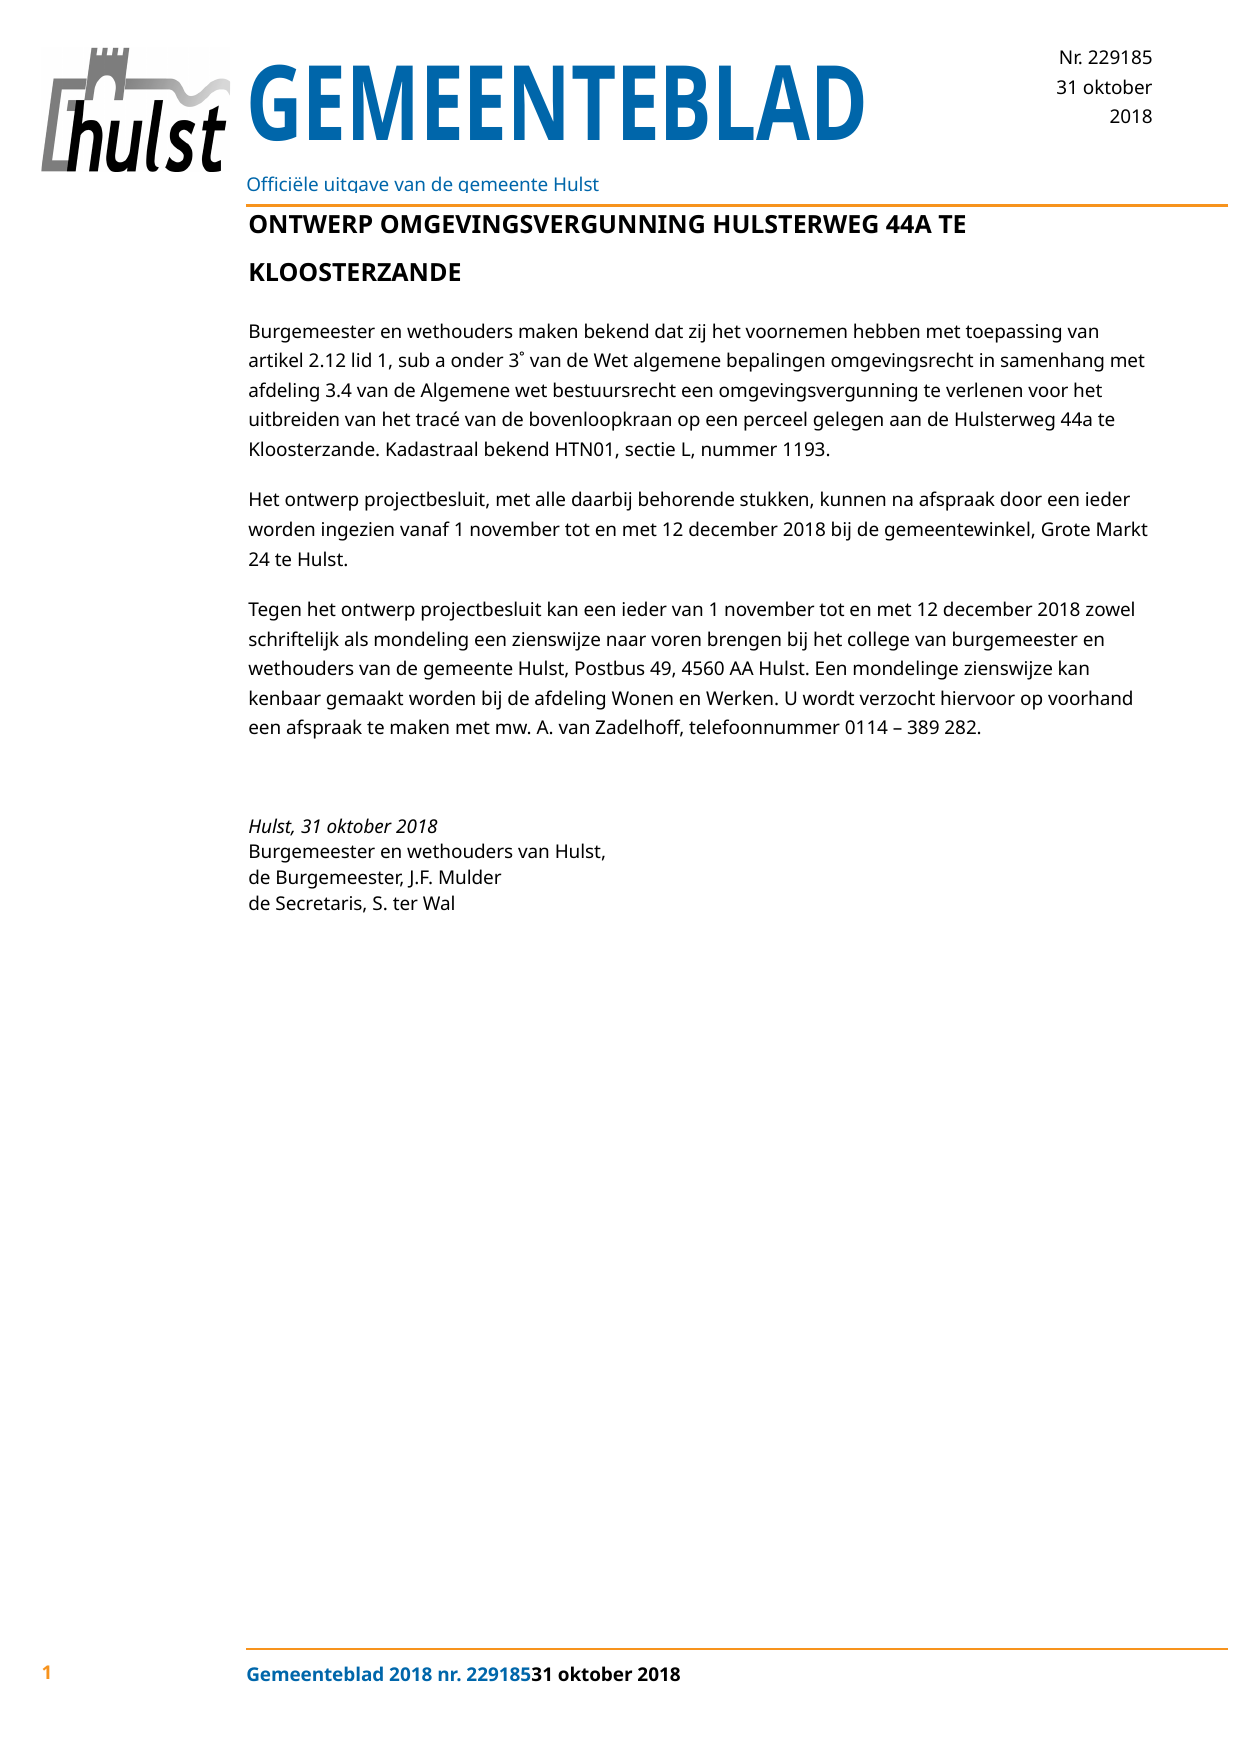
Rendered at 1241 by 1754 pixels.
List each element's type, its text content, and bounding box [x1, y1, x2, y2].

text de Secretaris, S. ter Wal [248, 890, 1152, 916]
text ONTWERP OMGEVINGSVERGUNNING HULSTERWEG 44A TE KLOOSTERZANDE [248, 207, 1152, 288]
text Tegen het ontwerp projectbesluit kan een ieder van 1 november tot en met 12 december 2018 zowel schriftelijk als mondeling een zienswijze naar voren brengen bij het college van burgemeester en wethouders van de gemeente Hulst, Postbus 49, 4560 AA Hulst. Een mondelinge zienswijze kan kenbaar gemaakt worden bij de afdeling Wonen en Werken. U wordt verzocht hiervoor op voorhand een afspraak te maken met mw. A. van Zadelhoff, telefoonnummer 0114 – 389 282. [248, 596, 1152, 740]
picture [41, 47, 231, 172]
text Het ontwerp projectbesluit, met alle daarbij behorende stukken, kunnen na afspraak door een ieder worden ingezien vanaf 1 november tot en met 12 december 2018 bij de gemeentewinkel, Grote Markt 24 te Hulst. [248, 487, 1152, 572]
text Burgemeester en wethouders van Hulst, [248, 838, 1152, 864]
text Burgemeester en wethouders maken bekend dat zij het voornemen hebben met toepassing van artikel 2.12 lid 1, sub a onder 3˚ van de Wet algemene bepalingen omgevingsrecht in samenhang met afdeling 3.4 van de Algemene wet bestuursrecht een omgevingsvergunning te verlenen voor het uitbreiden van het tracé van de bovenloopkraan op een perceel gelegen aan de Hulsterweg 44a te Kloosterzande. Kadastraal bekend HTN01, sectie L, nummer 1193. [248, 318, 1152, 462]
text de Burgemeester, J.F. Mulder [248, 864, 1152, 890]
text Hulst, 31 oktober 2018 [248, 813, 1152, 838]
